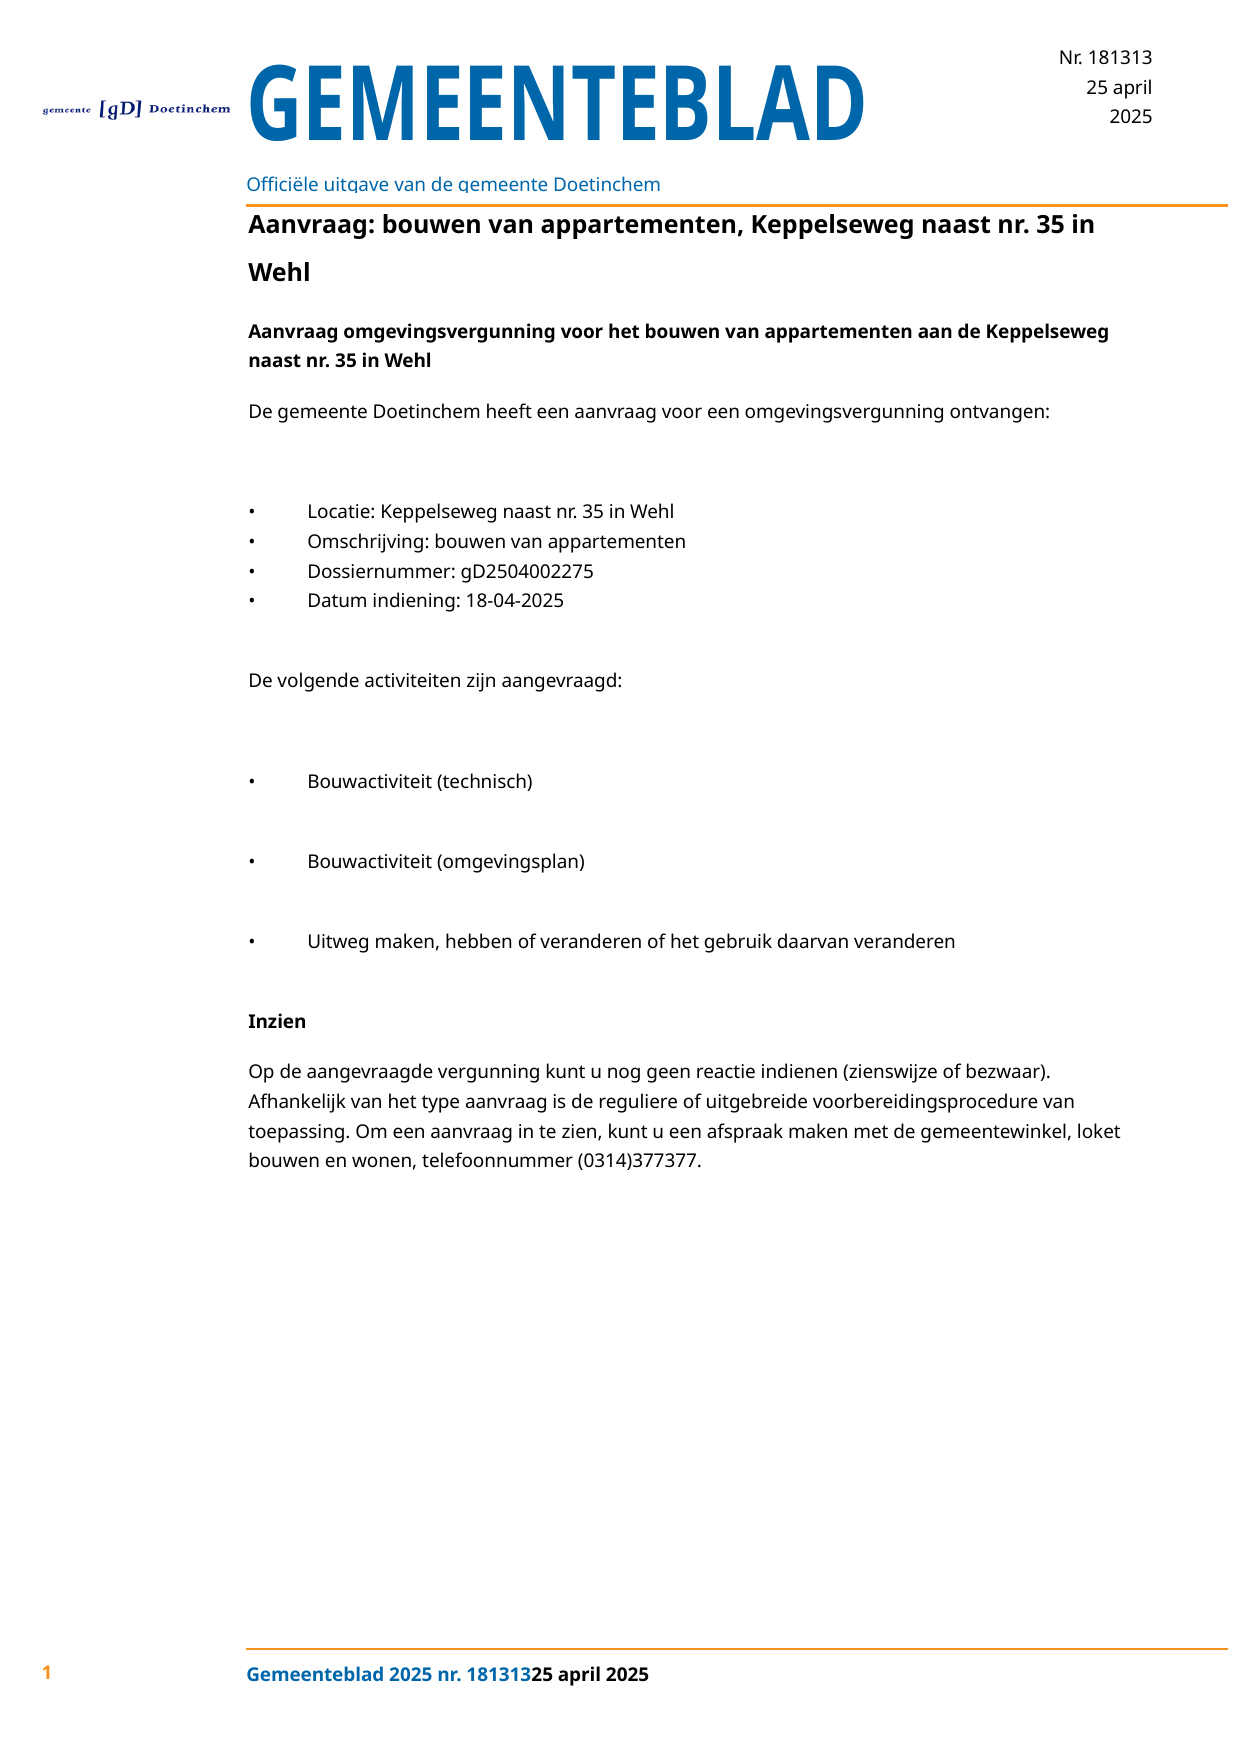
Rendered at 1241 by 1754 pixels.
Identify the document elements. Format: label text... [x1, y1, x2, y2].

text Inzien [248, 1008, 1152, 1034]
text Aanvraag: bouwen van appartementen, Keppelseweg naast nr. 35 in Wehl [248, 207, 1152, 288]
text De gemeente Doetinchem heeft een aanvraag voor een omgevingsvergunning ontvangen: [248, 398, 1152, 424]
picture [41, 47, 231, 172]
text Aanvraag omgevingsvergunning voor het bouwen van appartementen aan de Keppelseweg naast nr. 35 in Wehl [248, 318, 1152, 373]
list Datum indiening: 18-04-2025 [248, 587, 1152, 613]
list Dossiernummer: gD2504002275 [248, 558, 1152, 584]
text De volgende activiteiten zijn aangevraagd: [248, 667, 1152, 693]
list Bouwactiviteit (omgevingsplan) [248, 848, 1152, 874]
list Omschrijving: bouwen van appartementen [248, 528, 1152, 554]
list Bouwactiviteit (technisch) [248, 768, 1152, 794]
list Locatie: Keppelseweg naast nr. 35 in Wehl [248, 499, 1152, 524]
list Uitweg maken, hebben of veranderen of het gebruik daarvan veranderen [248, 928, 1152, 954]
text Op de aangevraagde vergunning kunt u nog geen reactie indienen (zienswijze of bezwaar). Afhankelijk van het type aanvraag is de reguliere of uitgebreide voorbereidingsprocedure van toepassing. Om een aanvraag in te zien, kunt u een afspraak maken met de gemeentewinkel, loket bouwen en wonen, telefoonnummer (0314)377377. [248, 1059, 1152, 1173]
